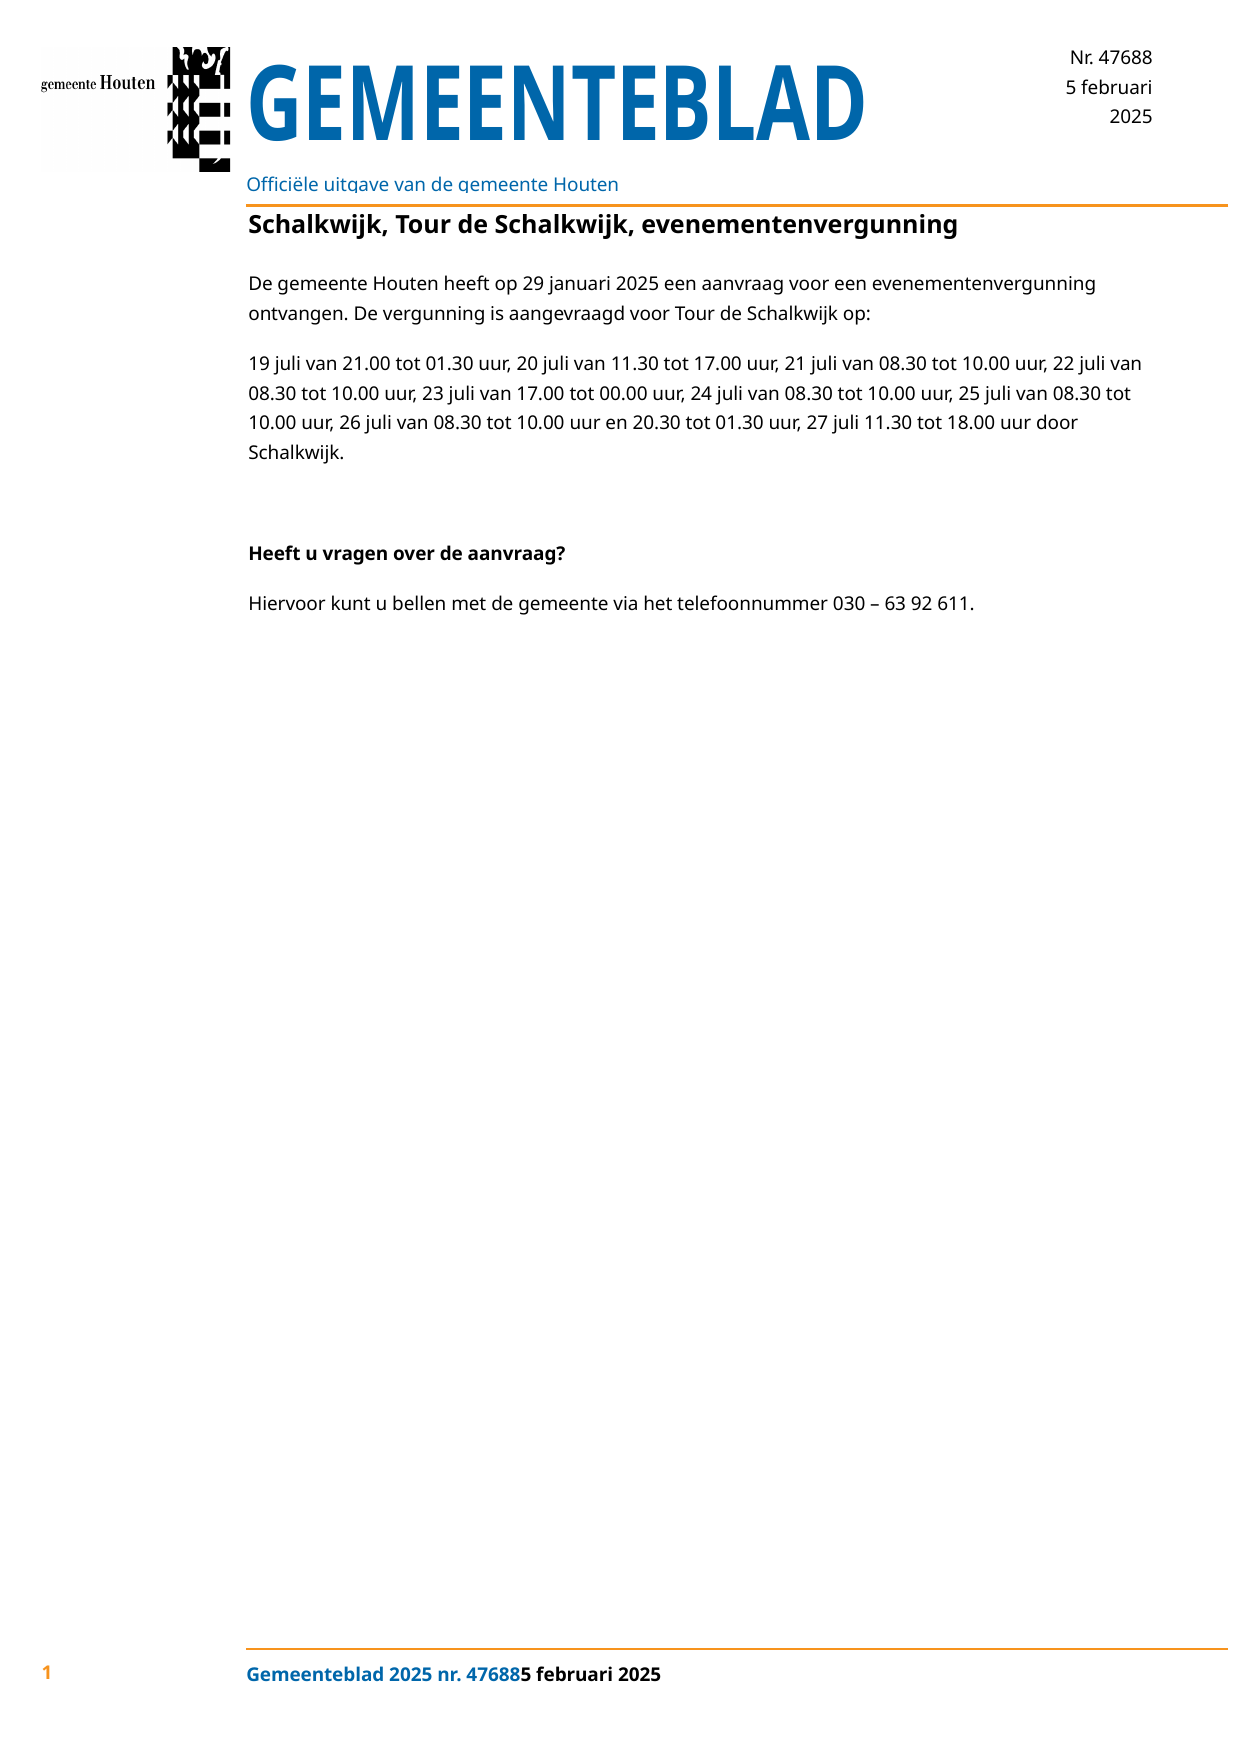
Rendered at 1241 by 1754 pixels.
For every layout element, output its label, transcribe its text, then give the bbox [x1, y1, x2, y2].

text Schalkwijk, Tour de Schalkwijk, evenementenvergunning [248, 207, 1152, 241]
text Hiervoor kunt u bellen met de gemeente via het telefoonnummer 030 – 63 92 611. [248, 590, 1152, 616]
text Heeft u vragen over de aanvraag? [248, 540, 1152, 566]
picture [41, 47, 231, 172]
text 19 juli van 21.00 tot 01.30 uur, 20 juli van 11.30 tot 17.00 uur, 21 juli van 08.30 tot 10.00 uur, 22 juli van 08.30 tot 10.00 uur, 23 juli van 17.00 tot 00.00 uur, 24 juli van 08.30 tot 10.00 uur, 25 juli van 08.30 tot 10.00 uur, 26 juli van 08.30 tot 10.00 uur en 20.30 tot 01.30 uur, 27 juli 11.30 tot 18.00 uur door Schalkwijk. [248, 350, 1152, 465]
text De gemeente Houten heeft op 29 januari 2025 een aanvraag voor een evenementenvergunning ontvangen. De vergunning is aangevraagd voor Tour de Schalkwijk op: [248, 270, 1152, 326]
